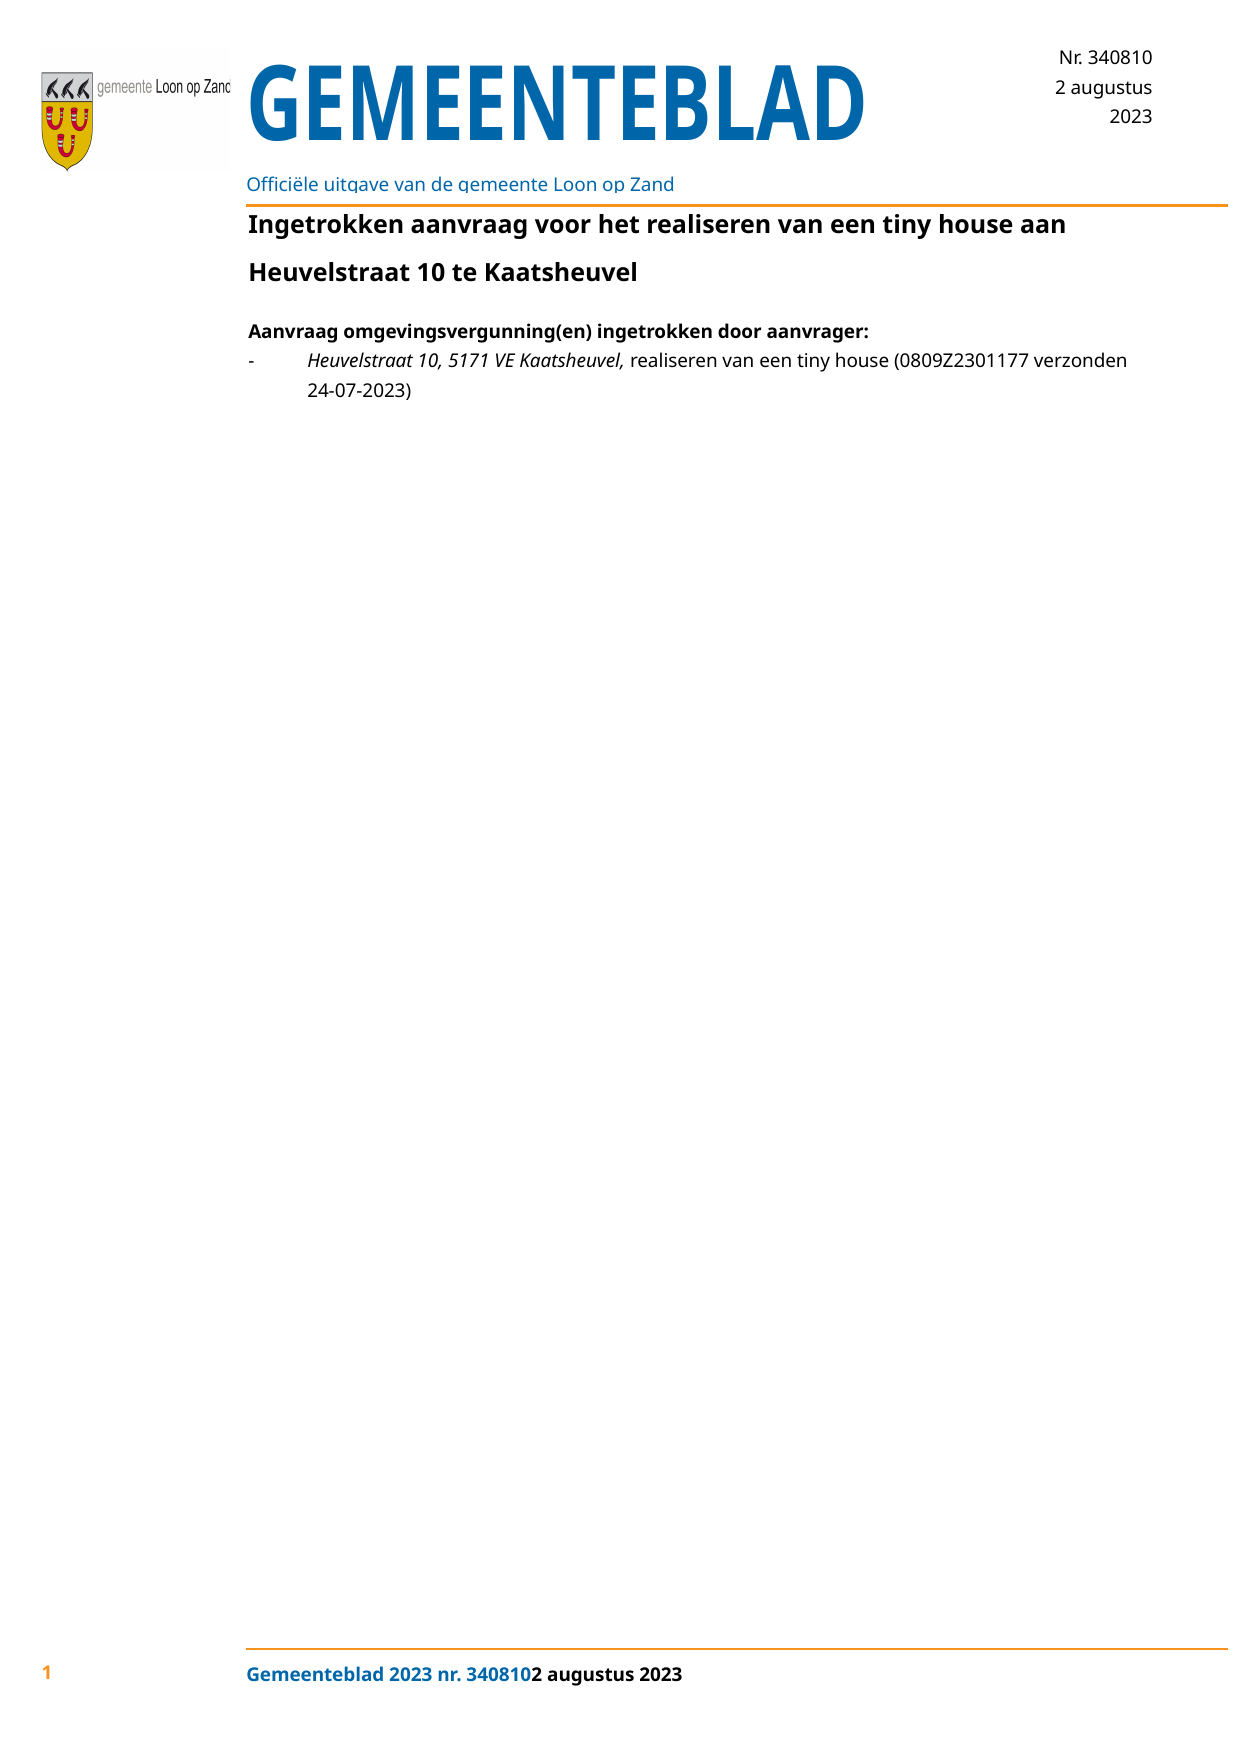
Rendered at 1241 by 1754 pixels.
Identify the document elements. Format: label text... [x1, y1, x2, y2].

text Aanvraag omgevingsvergunning(en) ingetrokken door aanvrager: [248, 318, 1152, 344]
list Heuvelstraat 10, 5171 VE Kaatsheuvel, realiseren van een tiny house (0809Z2301177 verzonden 24-07-2023) [248, 347, 1152, 403]
text Ingetrokken aanvraag voor het realiseren van een tiny house aan Heuvelstraat 10 te Kaatsheuvel [248, 207, 1152, 288]
picture [41, 47, 231, 172]
